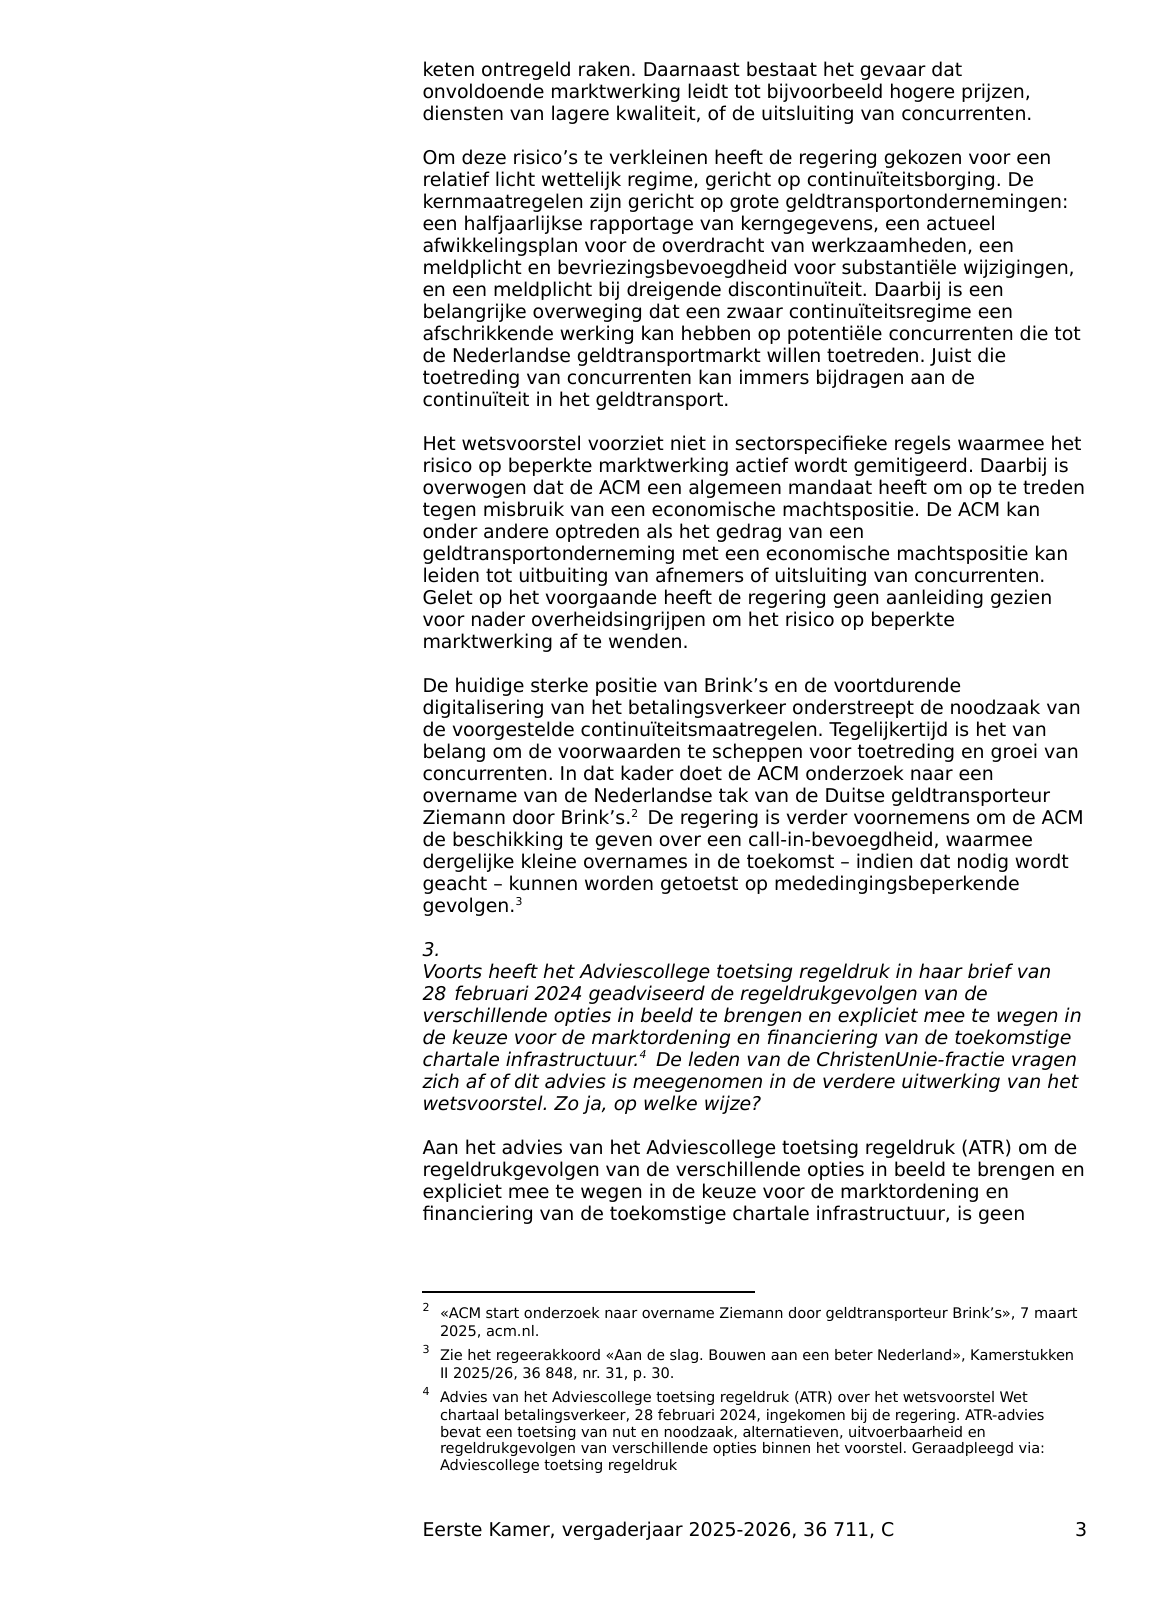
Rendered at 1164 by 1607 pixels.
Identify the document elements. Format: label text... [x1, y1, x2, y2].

text De huidige sterke positie van Brink’s en de voortdurende digitalisering van het betalingsverkeer onderstreept de noodzaak van de voorgestelde continuïteitsmaatregelen. Tegelijkertijd is het van belang om de voorwaarden te scheppen voor toetreding en groei van concurrenten. In dat kader doet de ACM onderzoek naar een overname van de Nederlandse tak van de Duitse geldtransporteur Ziemann door Brink’s. De regering is verder voornemens om de ACM de beschikking te geven over een call-in-bevoegdheid, waarmee dergelijke kleine overnames in de toekomst – indien dat nodig wordt geacht – kunnen worden getoetst op mededingingsbeperkende gevolgen. [422, 675, 1087, 917]
text Advies van het Adviescollege toetsing regeldruk (ATR) over het wetsvoorstel Wet chartaal betalingsverkeer, 28 februari 2024, ingekomen bij de regering. ATR-advies bevat een toetsing van nut en noodzaak, alternatieven, uitvoerbaarheid en regeldrukgevolgen van verschillende opties binnen het voorstel. Geraadpleegd via: Adviescollege toetsing regeldruk [422, 1385, 1087, 1474]
text 3. [422, 939, 1087, 961]
text Aan het advies van het Adviescollege toetsing regeldruk (ATR) om de regeldrukgevolgen van de verschillende opties in beeld te brengen en expliciet mee te wegen in de keuze voor de marktordening en financiering van de toekomstige chartale infrastructuur, is geen [422, 1137, 1087, 1225]
text «ACM start onderzoek naar overname Ziemann door geldtransporteur Brink’s», 7 maart 2025, acm.nl. [422, 1301, 1087, 1340]
text Zie het regeerakkoord «Aan de slag. Bouwen aan een beter Nederland», Kamerstukken II 2025/26, 36 848, nr. 31, p. 30. [422, 1343, 1087, 1382]
text keten ontregeld raken. Daarnaast bestaat het gevaar dat onvoldoende marktwerking leidt tot bijvoorbeeld hogere prijzen, diensten van lagere kwaliteit, of de uitsluiting van concurrenten. [422, 59, 1087, 125]
text Voorts heeft het Adviescollege toetsing regeldruk in haar brief van 28 februari 2024 geadviseerd de regeldrukgevolgen van de verschillende opties in beeld te brengen en expliciet mee te wegen in de keuze voor de marktordening en financiering van de toekomstige chartale infrastructuur. De leden van de ChristenUnie-fractie vragen zich af of dit advies is meegenomen in de verdere uitwerking van het wetsvoorstel. Zo ja, op welke wijze? [422, 961, 1087, 1115]
text Het wetsvoorstel voorziet niet in sectorspecifieke regels waarmee het risico op beperkte marktwerking actief wordt gemitigeerd. Daarbij is overwogen dat de ACM een algemeen mandaat heeft om op te treden tegen misbruik van een economische machtspositie. De ACM kan onder andere optreden als het gedrag van een geldtransportonderneming met een economische machtspositie kan leiden tot uitbuiting van afnemers of uitsluiting van concurrenten. Gelet op het voorgaande heeft de regering geen aanleiding gezien voor nader overheidsingrijpen om het risico op beperkte marktwerking af te wenden. [422, 433, 1087, 653]
text Om deze risico’s te verkleinen heeft de regering gekozen voor een relatief licht wettelijk regime, gericht op continuïteitsborging. De kernmaatregelen zijn gericht op grote geldtransportondernemingen: een halfjaarlijkse rapportage van kerngegevens, een actueel afwikkelingsplan voor de overdracht van werkzaamheden, een meldplicht en bevriezingsbevoegdheid voor substantiële wijzigingen, en een meldplicht bij dreigende discontinuïteit. Daarbij is een belangrijke overweging dat een zwaar continuïteitsregime een afschrikkende werking kan hebben op potentiële concurrenten die tot de Nederlandse geldtransportmarkt willen toetreden. Juist die toetreding van concurrenten kan immers bijdragen aan de continuïteit in het geldtransport. [422, 147, 1087, 411]
